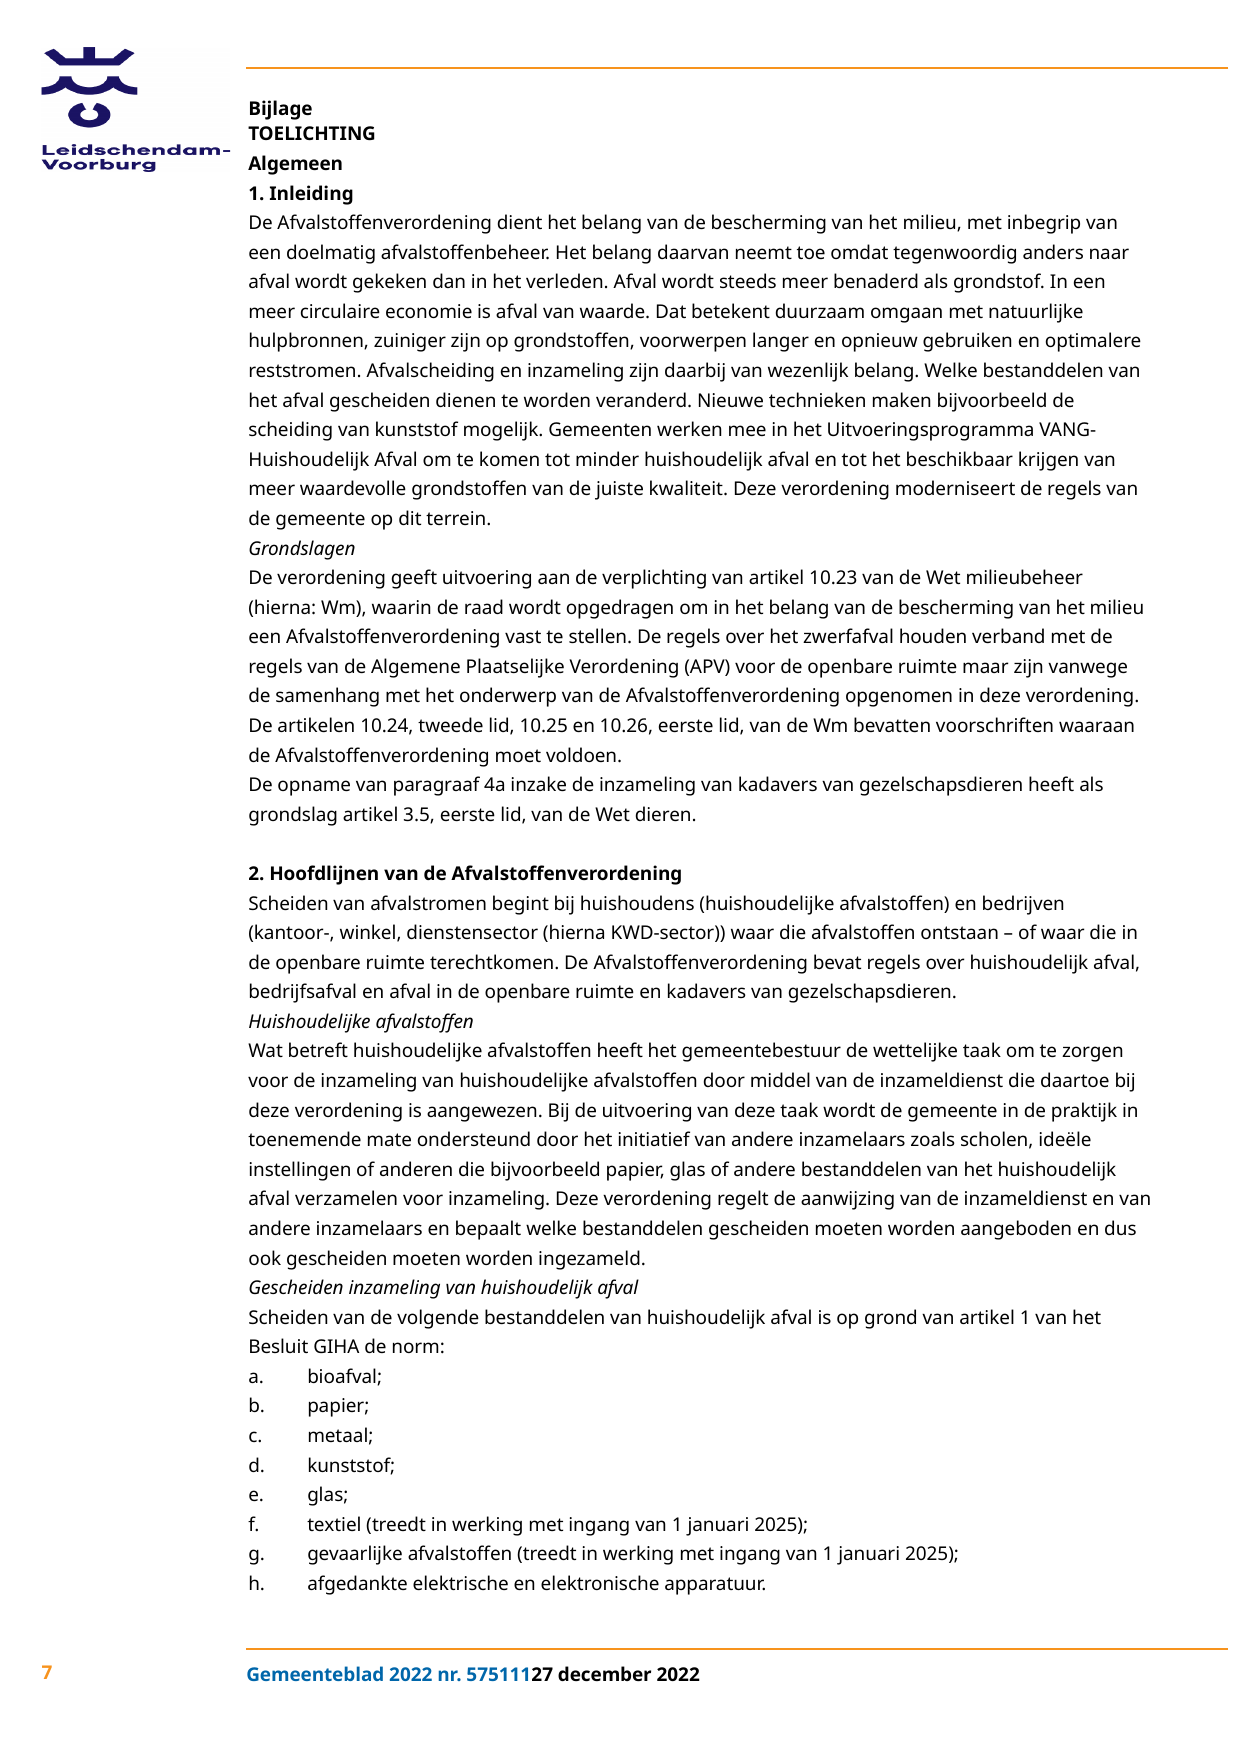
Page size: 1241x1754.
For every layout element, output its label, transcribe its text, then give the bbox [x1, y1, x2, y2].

text De verordening geeft uitvoering aan de verplichting van artikel 10.23 van de Wet milieubeheer (hierna: Wm), waarin de raad wordt opgedragen om in het belang van de bescherming van het milieu een Afvalstoffenverordening vast te stellen. De regels over het zwerfafval houden verband met de regels van de Algemene Plaatselijke Verordening (APV) voor de openbare ruimte maar zijn vanwege de samenhang met het onderwerp van de Afvalstoffenverordening opgenomen in deze verordening. De artikelen 10.24, tweede lid, 10.25 en 10.26, eerste lid, van de Wm bevatten voorschriften waaraan de Afvalstoffenverordening moet voldoen. [248, 564, 1152, 768]
text TOELICHTING [248, 121, 1152, 146]
text Scheiden van afvalstromen begint bij huishoudens (huishoudelijke afvalstoffen) en bedrijven (kantoor-, winkel, dienstensector (hierna KWD-sector)) waar die afvalstoffen ontstaan – of waar die in de openbare ruimte terechtkomen. De Afvalstoffenverordening bevat regels over huishoudelijk afval, bedrijfsafval en afval in de openbare ruimte en kadavers van gezelschapsdieren. [248, 890, 1152, 1004]
list kunststof; [248, 1452, 1152, 1478]
text Scheiden van de volgende bestanddelen van huishoudelijk afval is op grond van artikel 1 van het Besluit GIHA de norm: [248, 1304, 1152, 1359]
list metaal; [248, 1422, 1152, 1448]
list textiel (treedt in werking met ingang van 1 januari 2025); [248, 1511, 1152, 1537]
text Wat betreft huishoudelijke afvalstoffen heeft het gemeentebestuur de wettelijke taak om te zorgen voor de inzameling van huishoudelijke afvalstoffen door middel van de inzameldienst die daartoe bij deze verordening is aangewezen. Bij de uitvoering van deze taak wordt de gemeente in de praktijk in toenemende mate ondersteund door het initiatief van andere inzamelaars zoals scholen, ideële instellingen of anderen die bijvoorbeeld papier, glas of andere bestanddelen van het huishoudelijk afval verzamelen voor inzameling. Deze verordening regelt de aanwijzing van de inzameldienst en van andere inzamelaars en bepaalt welke bestanddelen gescheiden moeten worden aangeboden en dus ook gescheiden moeten worden ingezameld. [248, 1038, 1152, 1271]
picture [41, 47, 231, 172]
list afgedankte elektrische en elektronische apparatuur. [248, 1570, 1152, 1596]
text Bijlage [248, 95, 1152, 121]
list gevaarlijke afvalstoffen (treedt in werking met ingang van 1 januari 2025); [248, 1541, 1152, 1566]
text Gescheiden inzameling van huishoudelijk afval [248, 1274, 1152, 1300]
text Grondslagen [248, 535, 1152, 561]
text 1. Inleiding [248, 180, 1152, 206]
text Huishoudelijke afvalstoffen [248, 1008, 1152, 1034]
text Algemeen [248, 150, 1152, 176]
list glas; [248, 1481, 1152, 1507]
text De Afvalstoffenverordening dient het belang van de bescherming van het milieu, met inbegrip van een doelmatig afvalstoffenbeheer. Het belang daarvan neemt toe omdat tegenwoordig anders naar afval wordt gekeken dan in het verleden. Afval wordt steeds meer benaderd als grondstof. In een meer circulaire economie is afval van waarde. Dat betekent duurzaam omgaan met natuurlijke hulpbronnen, zuiniger zijn op grondstoffen, voorwerpen langer en opnieuw gebruiken en optimalere reststromen. Afvalscheiding en inzameling zijn daarbij van wezenlijk belang. Welke bestanddelen van het afval gescheiden dienen te worden veranderd. Nieuwe technieken maken bijvoorbeeld de scheiding van kunststof mogelijk. Gemeenten werken mee in het Uitvoeringsprogramma VANG-Huishoudelijk Afval om te komen tot minder huishoudelijk afval en tot het beschikbaar krijgen van meer waardevolle grondstoffen van de juiste kwaliteit. Deze verordening moderniseert de regels van de gemeente op dit terrein. [248, 209, 1152, 531]
text De opname van paragraaf 4a inzake de inzameling van kadavers van gezelschapsdieren heeft als grondslag artikel 3.5, eerste lid, van de Wet dieren. [248, 771, 1152, 827]
text 2. Hoofdlijnen van de Afvalstoffenverordening [248, 860, 1152, 886]
list papier; [248, 1393, 1152, 1418]
list bioafval; [248, 1363, 1152, 1389]
